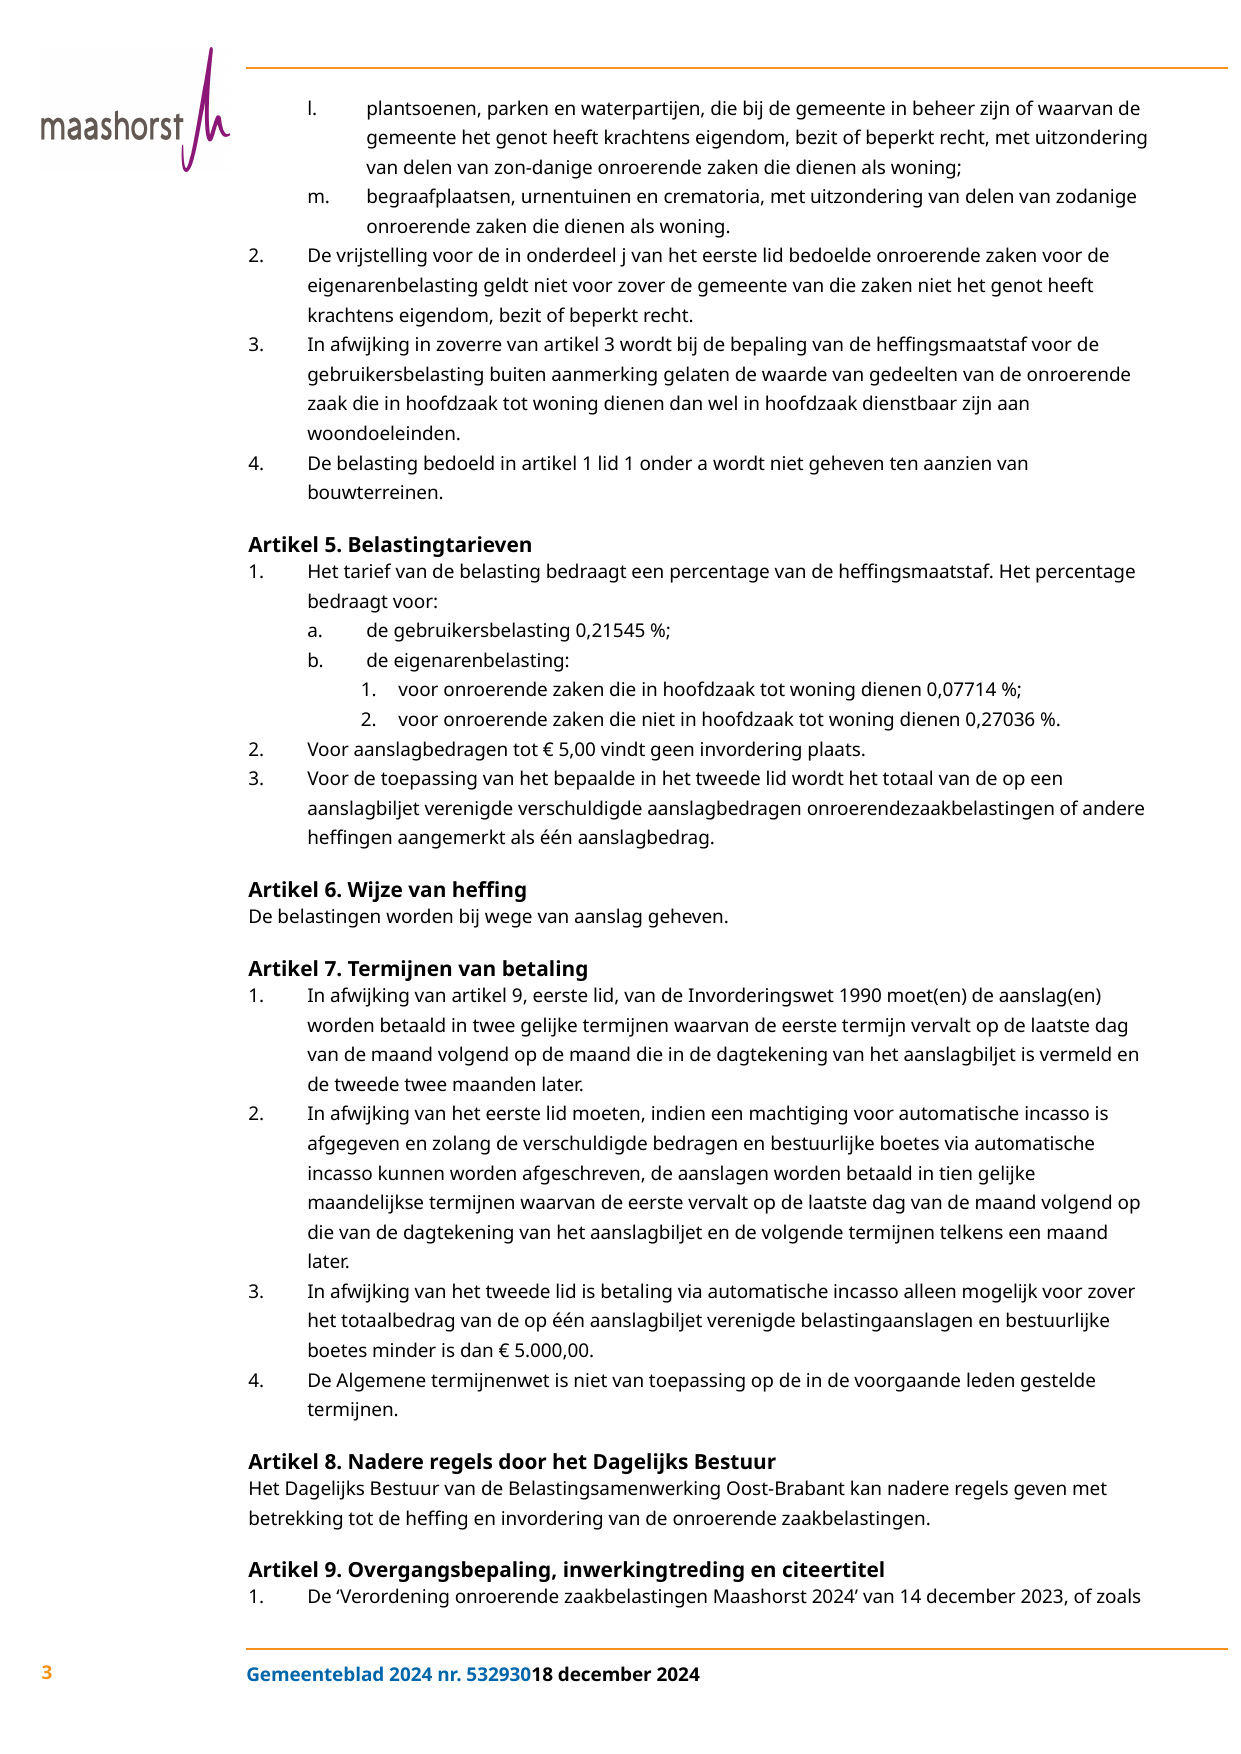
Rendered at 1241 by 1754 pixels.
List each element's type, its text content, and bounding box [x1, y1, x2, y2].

text Artikel 9. Overgangsbepaling, inwerkingtreding en citeertitel [248, 1555, 1152, 1584]
text Het Dagelijks Bestuur van de Belastingsamenwerking Oost-Brabant kan nadere regels geven met betrekking tot de heffing en invordering van de onroerende zaakbelastingen. [248, 1475, 1152, 1531]
list voor onroerende zaken die in hoofdzaak tot woning dienen 0,07714 %; [361, 677, 1152, 702]
list Voor de toepassing van het bepaalde in het tweede lid wordt het totaal van de op een aanslagbiljet verenigde verschuldigde aanslagbedragen onroerendezaakbelastingen of andere heffingen aangemerkt als één aanslagbedrag. [248, 765, 1152, 850]
text Artikel 8. Nadere regels door het Dagelijks Bestuur [248, 1447, 1152, 1475]
text De belastingen worden bij wege van aanslag geheven. [248, 903, 1152, 929]
list Het tarief van de belasting bedraagt een percentage van de heffingsmaatstaf. Het percentage bedraagt voor: [248, 558, 1152, 613]
list Voor aanslagbedragen tot € 5,00 vindt geen invordering plaats. [248, 736, 1152, 761]
list De ‘Verordening onroerende zaakbelastingen Maashorst 2024’ van 14 december 2023, of zoals [248, 1584, 1152, 1609]
list De Algemene termijnenwet is niet van toepassing op de in de voorgaande leden gestelde termijnen. [248, 1367, 1152, 1422]
list In afwijking van artikel 9, eerste lid, van de Invorderingswet 1990 moet(en) de aanslag(en) worden betaald in twee gelijke termijnen waarvan de eerste termijn vervalt op de laatste dag van de maand volgend op de maand die in de dagtekening van het aanslagbiljet is vermeld en de tweede twee maanden later. [248, 982, 1152, 1097]
list voor onroerende zaken die niet in hoofdzaak tot woning dienen 0,27036 %. [361, 706, 1152, 732]
list In afwijking van het eerste lid moeten, indien een machtiging voor automatische incasso is afgegeven en zolang de verschuldigde bedragen en bestuurlijke boetes via automatische incasso kunnen worden afgeschreven, de aanslagen worden betaald in tien gelijke maandelijkse termijnen waarvan de eerste vervalt op de laatste dag van de maand volgend op die van de dagtekening van het aanslagbiljet en de volgende termijnen telkens een maand later. [248, 1101, 1152, 1274]
list In afwijking van het tweede lid is betaling via automatische incasso alleen mogelijk voor zover het totaalbedrag van de op één aanslagbiljet verenigde belastingaanslagen en bestuurlijke boetes minder is dan € 5.000,00. [248, 1278, 1152, 1363]
list begraafplaatsen, urnentuinen en crematoria, met uitzondering van delen van zodanige onroerende zaken die dienen als woning. [307, 183, 1152, 239]
list De vrijstelling voor de in onderdeel j van het eerste lid bedoelde onroerende zaken voor de eigenarenbelasting geldt niet voor zover de gemeente van die zaken niet het genot heeft krachtens eigendom, bezit of beperkt recht. [248, 243, 1152, 328]
list plantsoenen, parken en waterpartijen, die bij de gemeente in beheer zijn of waarvan de gemeente het genot heeft krachtens eigendom, bezit of beperkt recht, met uitzondering van delen van zon-danige onroerende zaken die dienen als woning; [307, 95, 1152, 180]
list de gebruikersbelasting 0,21545 %; [307, 617, 1152, 643]
text Artikel 6. Wijze van heffing [248, 875, 1152, 903]
list In afwijking in zoverre van artikel 3 wordt bij de bepaling van de heffingsmaatstaf voor de gebruikersbelasting buiten aanmerking gelaten de waarde van gedeelten van de onroerende zaak die in hoofdzaak tot woning dienen dan wel in hoofdzaak dienstbaar zijn aan woondoeleinden. [248, 331, 1152, 446]
list De belasting bedoeld in artikel 1 lid 1 onder a wordt niet geheven ten aanzien van bouwterreinen. [248, 450, 1152, 505]
text Artikel 5. Belastingtarieven [248, 530, 1152, 558]
text Artikel 7. Termijnen van betaling [248, 954, 1152, 982]
picture [41, 47, 231, 172]
list de eigenarenbelasting: [307, 647, 1152, 673]
